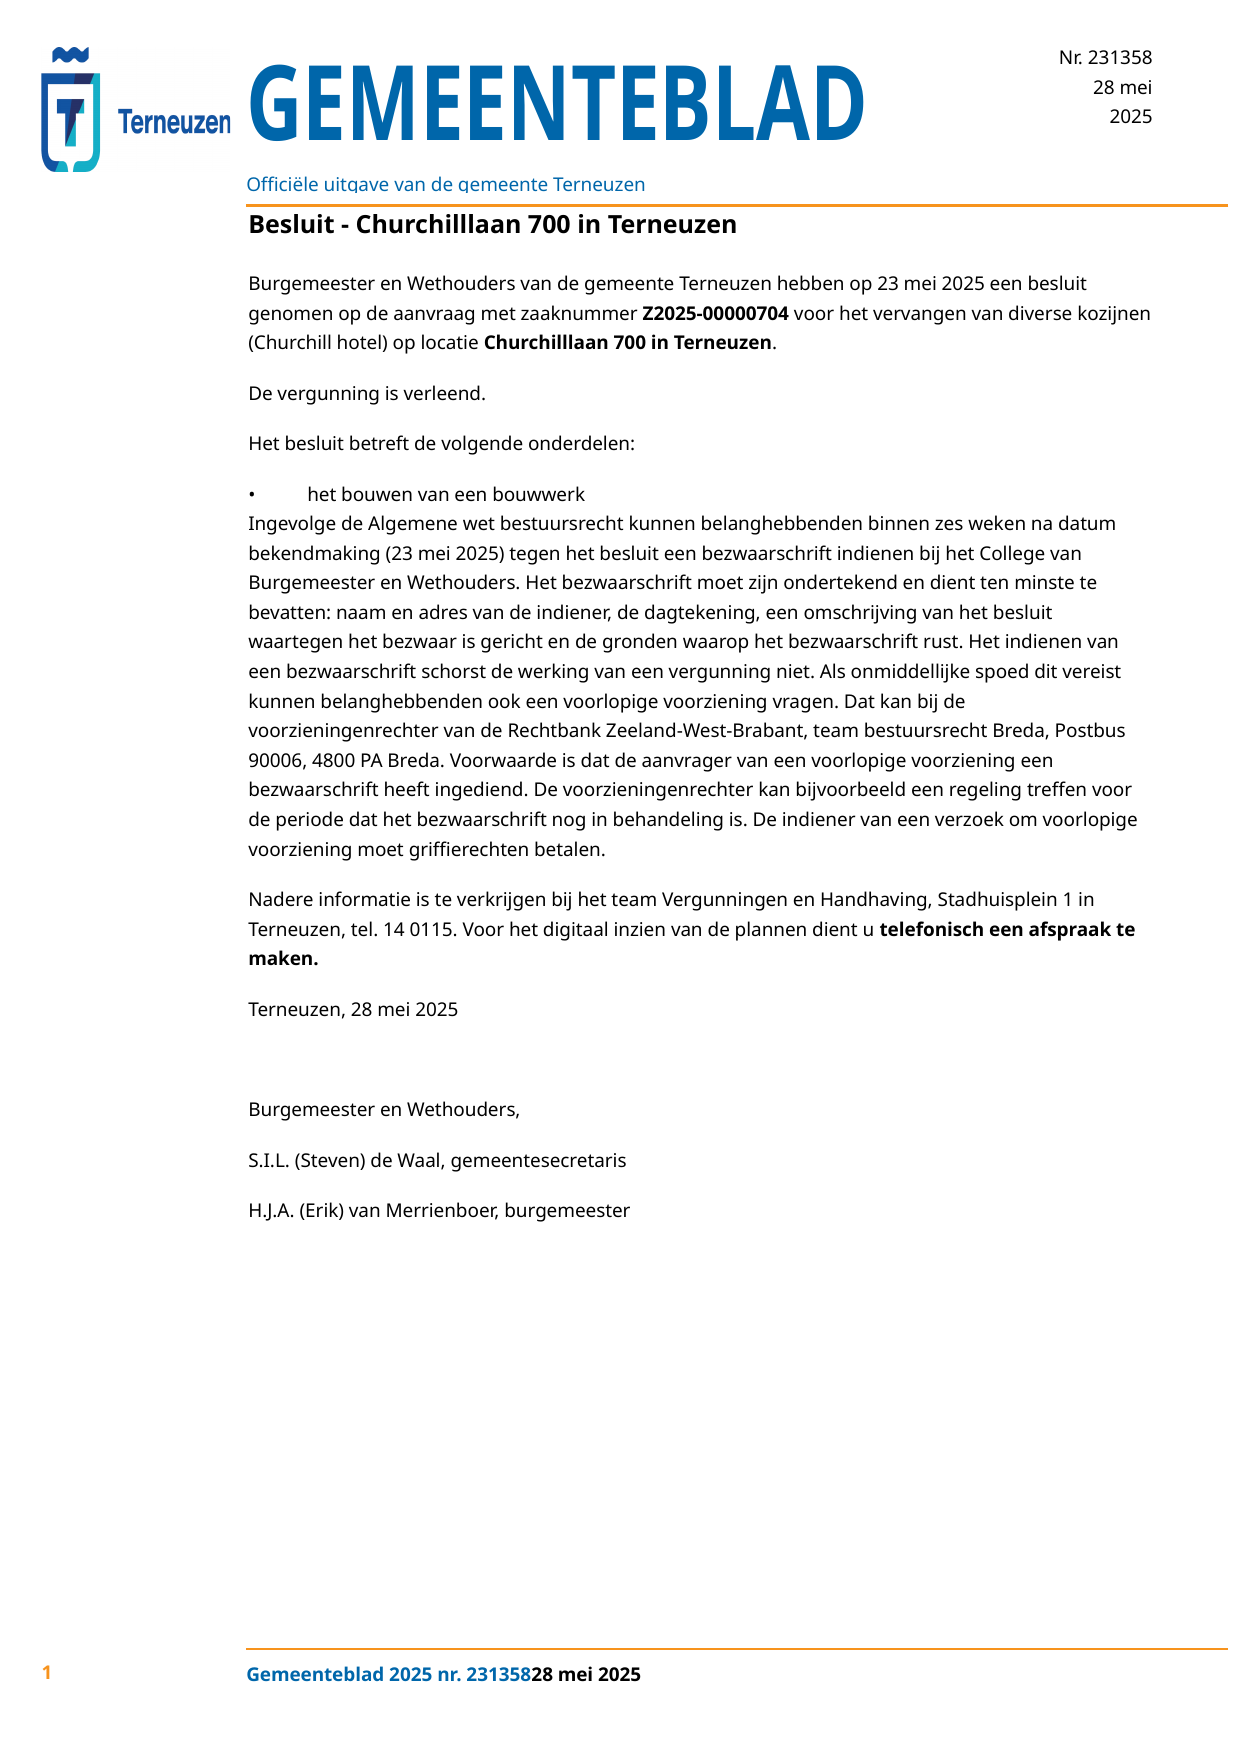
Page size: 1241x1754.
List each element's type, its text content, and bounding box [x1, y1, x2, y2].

text Burgemeester en Wethouders van de gemeente Terneuzen hebben op 23 mei 2025 een besluit genomen op de aanvraag met zaaknummer Z2025-00000704 voor het vervangen van diverse kozijnen (Churchill hotel) op locatie Churchilllaan 700 in Terneuzen. [248, 270, 1152, 355]
text Het besluit betreft de volgende onderdelen: [248, 430, 1152, 456]
text Nadere informatie is te verkrijgen bij het team Vergunningen en Handhaving, Stadhuisplein 1 in Terneuzen, tel. 14 0115. Voor het digitaal inzien van de plannen dient u telefonisch een afspraak te maken. [248, 886, 1152, 971]
text De vergunning is verleend. [248, 380, 1152, 406]
text Burgemeester en Wethouders, [248, 1097, 1152, 1122]
picture [41, 47, 231, 172]
text H.J.A. (Erik) van Merrienboer, burgemeester [248, 1197, 1152, 1223]
text Besluit - Churchilllaan 700 in Terneuzen [248, 207, 1152, 241]
text Ingevolge de Algemene wet bestuursrecht kunnen belanghebbenden binnen zes weken na datum bekendmaking (23 mei 2025) tegen het besluit een bezwaarschrift indienen bij het College van Burgemeester en Wethouders. Het bezwaarschrift moet zijn ondertekend en dient ten minste te bevatten: naam en adres van de indiener, de dagtekening, een omschrijving van het besluit waartegen het bezwaar is gericht en de gronden waarop het bezwaarschrift rust. Het indienen van een bezwaarschrift schorst de werking van een vergunning niet. Als onmiddellijke spoed dit vereist kunnen belanghebbenden ook een voorlopige voorziening vragen. Dat kan bij de voorzieningenrechter van de Rechtbank Zeeland-West-Brabant, team bestuursrecht Breda, Postbus 90006, 4800 PA Breda. Voorwaarde is dat de aanvrager van een voorlopige voorziening een bezwaarschrift heeft ingediend. De voorzieningenrechter kan bijvoorbeeld een regeling treffen voor de periode dat het bezwaarschrift nog in behandeling is. De indiener van een verzoek om voorlopige voorziening moet griffierechten betalen. [248, 510, 1152, 861]
text Terneuzen, 28 mei 2025 [248, 996, 1152, 1021]
list het bouwen van een bouwwerk [248, 481, 1152, 506]
text S.I.L. (Steven) de Waal, gemeentesecretaris [248, 1147, 1152, 1173]
